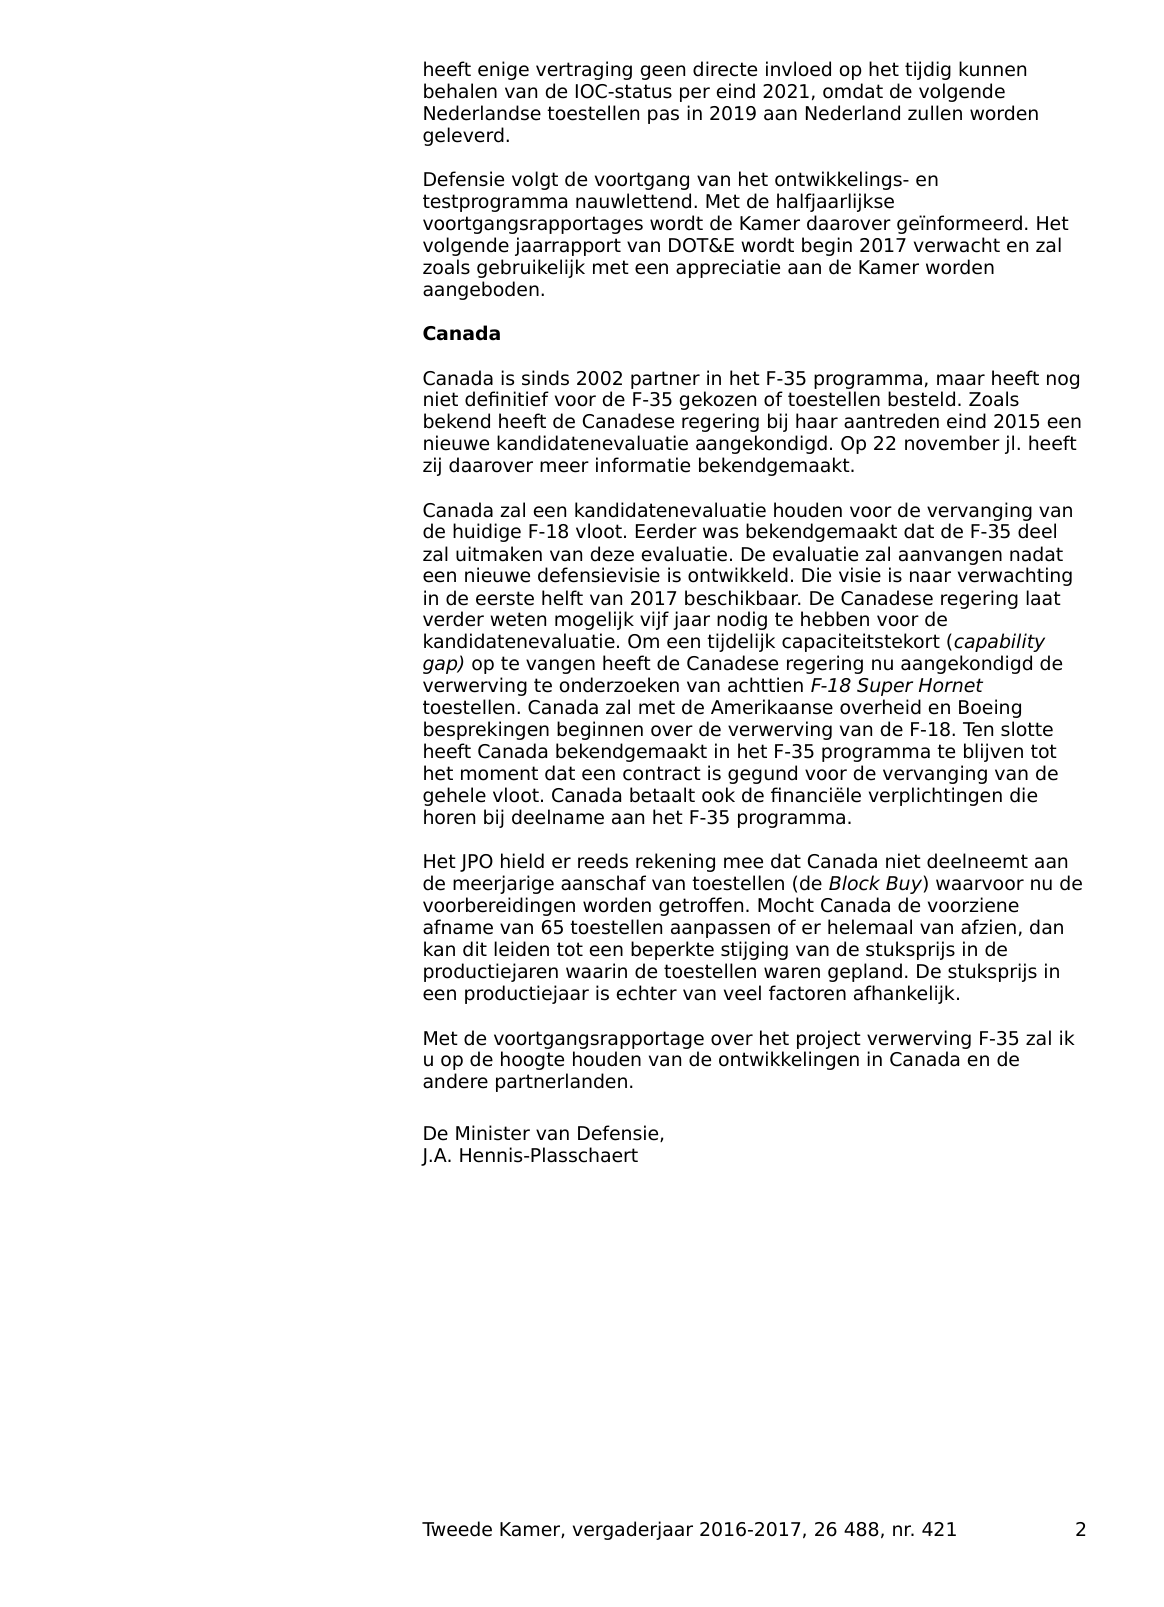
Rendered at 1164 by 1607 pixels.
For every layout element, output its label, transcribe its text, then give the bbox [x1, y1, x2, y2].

text Defensie volgt de voortgang van het ontwikkelings- en testprogramma nauwlettend. Met de halfjaarlijkse voortgangsrapportages wordt de Kamer daarover geïnformeerd. Het volgende jaarrapport van DOT&E wordt begin 2017 verwacht en zal zoals gebruikelijk met een appreciatie aan de Kamer worden aangeboden. [422, 169, 1087, 301]
text Met de voortgangsrapportage over het project verwerving F-35 zal ik u op de hoogte houden van de ontwikkelingen in Canada en de andere partnerlanden. [422, 1027, 1087, 1093]
text Canada zal een kandidatenevaluatie houden voor de vervanging van de huidige F-18 vloot. Eerder was bekendgemaakt dat de F-35 deel zal uitmaken van deze evaluatie. De evaluatie zal aanvangen nadat een nieuwe defensievisie is ontwikkeld. Die visie is naar verwachting in de eerste helft van 2017 beschikbaar. De Canadese regering laat verder weten mogelijk vijf jaar nodig te hebben voor de kandidatenevaluatie. Om een tijdelijk capaciteitstekort (capability gap) op te vangen heeft de Canadese regering nu aangekondigd de verwerving te onderzoeken van achttien F-18 Super Hornet toestellen. Canada zal met de Amerikaanse overheid en Boeing besprekingen beginnen over de verwerving van de F-18. Ten slotte heeft Canada bekendgemaakt in het F-35 programma te blijven tot het moment dat een contract is gegund voor de vervanging van de gehele vloot. Canada betaalt ook de financiële verplichtingen die horen bij deelname aan het F-35 programma. [422, 499, 1087, 829]
subtitle Canada [422, 323, 1087, 345]
text De Minister van Defensie, J.A. Hennis-Plasschaert [422, 1123, 1087, 1167]
text Canada is sinds 2002 partner in het F-35 programma, maar heeft nog niet definitief voor de F-35 gekozen of toestellen besteld. Zoals bekend heeft de Canadese regering bij haar aantreden eind 2015 een nieuwe kandidatenevaluatie aangekondigd. Op 22 november jl. heeft zij daarover meer informatie bekendgemaakt. [422, 367, 1087, 477]
text Het JPO hield er reeds rekening mee dat Canada niet deelneemt aan de meerjarige aanschaf van toestellen (de Block Buy) waarvoor nu de voorbereidingen worden getroffen. Mocht Canada de voorziene afname van 65 toestellen aanpassen of er helemaal van afzien, dan kan dit leiden tot een beperkte stijging van de stuksprijs in de productiejaren waarin de toestellen waren gepland. De stuksprijs in een productiejaar is echter van veel factoren afhankelijk. [422, 851, 1087, 1005]
text heeft enige vertraging geen directe invloed op het tijdig kunnen behalen van de IOC-status per eind 2021, omdat de volgende Nederlandse toestellen pas in 2019 aan Nederland zullen worden geleverd. [422, 59, 1087, 147]
